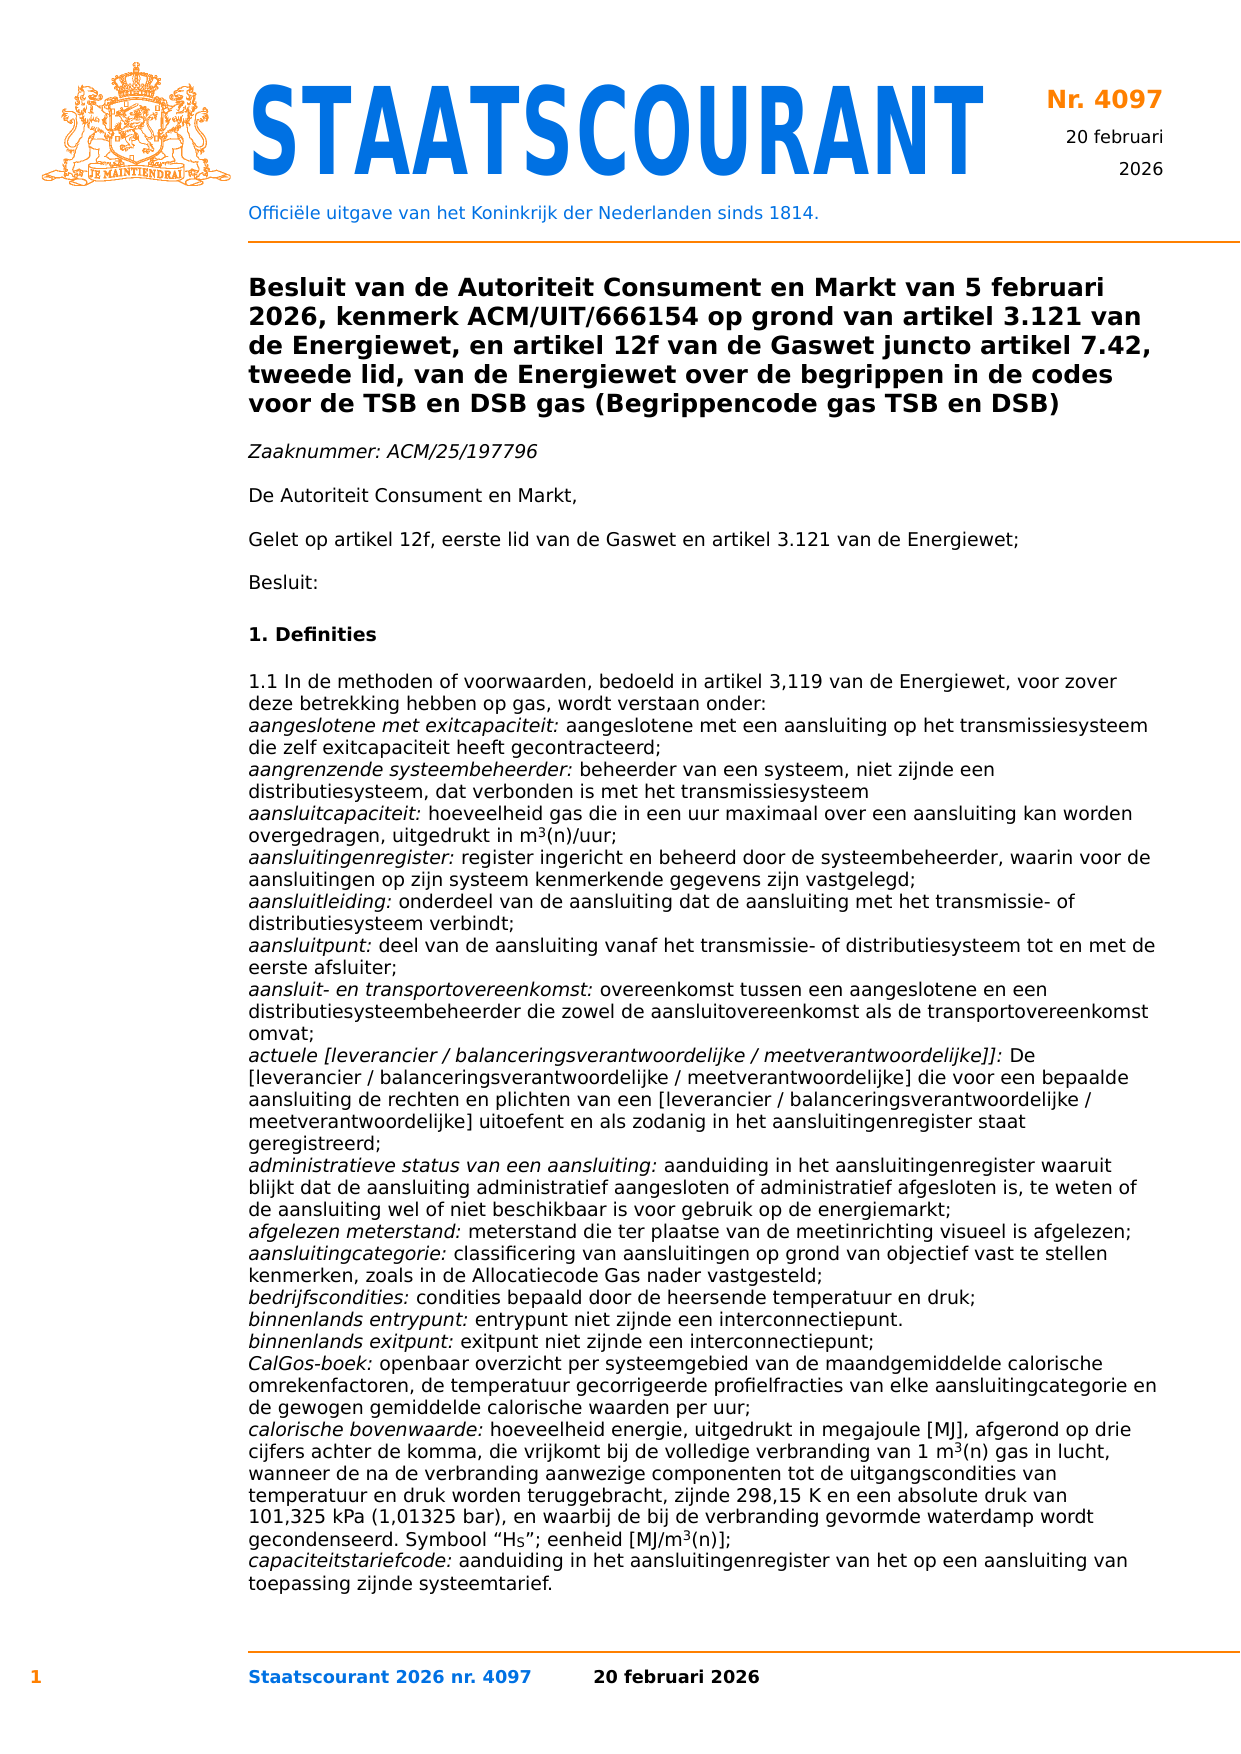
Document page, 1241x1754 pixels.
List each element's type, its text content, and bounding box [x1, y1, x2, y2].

table_cell 2026 [998, 153, 1240, 203]
subtitle Besluit van de Autoriteit Consument en Markt van 5 februari 2026, kenmerk ACM/UIT/666154 op grond van artikel 3.121 van de Energiewet, en artikel 12f van de Gaswet juncto artikel 7.42, tweede lid, van de Energiewet over de begrippen in de codes voor de TSB en DSB gas (Begrippencode gas TSB en DSB) [248, 273, 1163, 419]
text Besluit: [248, 572, 1163, 594]
text binnenlands exitpunt: exitpunt niet zijnde een interconnectiepunt; [248, 1331, 1163, 1353]
table_header STAATSCOURANT [248, 62, 998, 203]
table_header Nr. 4097 [998, 62, 1240, 121]
text De Autoriteit Consument en Markt, [248, 484, 1163, 507]
text aansluitpunt: deel van de aansluiting vanaf het transmissie- of distributiesysteem tot en met de eerste afsluiter; [248, 935, 1163, 979]
table_cell 20 februari [998, 121, 1240, 153]
text aangeslotene met exitcapaciteit: aangeslotene met een aansluiting op het transmissiesysteem die zelf exitcapaciteit heeft gecontracteerd; [248, 715, 1163, 759]
text calorische bovenwaarde: hoeveelheid energie, uitgedrukt in megajoule [MJ], afgerond op drie cijfers achter de komma, die vrijkomt bij de volledige verbranding van 1 m3(n) gas in lucht, wanneer de na de verbranding aanwezige componenten tot de uitgangscondities van temperatuur en druk worden teruggebracht, zijnde 298,15 K en een absolute druk van 101,325 kPa (1,01325 bar), en waarbij de bij de verbranding gevormde waterdamp wordt gecondenseerd. Symbool “HS”; eenheid [MJ/m3(n)]; [248, 1418, 1163, 1550]
text capaciteitstariefcode: aanduiding in het aansluitingenregister van het op een aansluiting van toepassing zijnde systeemtarief. [248, 1550, 1163, 1594]
text actuele [leverancier / balanceringsverantwoordelijke / meetverantwoordelijke]]: De [leverancier / balanceringsverantwoordelijke / meetverantwoordelijke] die voor een bepaalde aansluiting de rechten en plichten van een [leverancier / balanceringsverantwoordelijke / meetverantwoordelijke] uitoefent en als zodanig in het aansluitingenregister staat geregistreerd; [248, 1045, 1163, 1155]
text aansluitingcategorie: classificering van aansluitingen op grond van objectief vast te stellen kenmerken, zoals in de Allocatiecode Gas nader vastgesteld; [248, 1243, 1163, 1287]
subtitle 1. Definities [248, 624, 1163, 646]
text Gelet op artikel 12f, eerste lid van de Gaswet en artikel 3.121 van de Energiewet; [248, 528, 1163, 550]
text aansluitleiding: onderdeel van de aansluiting dat de aansluiting met het transmissie- of distributiesysteem verbindt; [248, 891, 1163, 935]
text CalGos-boek: openbaar overzicht per systeemgebied van de maandgemiddelde calorische omrekenfactoren, de temperatuur gecorrigeerde profielfracties van elke aansluitingcategorie en de gewogen gemiddelde calorische waarden per uur; [248, 1353, 1163, 1418]
table_cell Officiële uitgave van het Koninkrijk der Nederlanden sinds 1814. [248, 203, 1240, 241]
text afgelezen meterstand: meterstand die ter plaatse van de meetinrichting visueel is afgelezen; [248, 1221, 1163, 1243]
text aansluit- en transportovereenkomst: overeenkomst tussen een aangeslotene en een distributiesysteembeheerder die zowel de aansluitovereenkomst als de transportovereenkomst omvat; [248, 979, 1163, 1045]
text aangrenzende systeembeheerder: beheerder van een systeem, niet zijnde een distributiesysteem, dat verbonden is met het transmissiesysteem [248, 759, 1163, 803]
table_header [25, 62, 248, 241]
text administratieve status van een aansluiting: aanduiding in het aansluitingenregister waaruit blijkt dat de aansluiting administratief aangesloten of administratief afgesloten is, te weten of de aansluiting wel of niet beschikbaar is voor gebruik op de energiemarkt; [248, 1155, 1163, 1221]
text 1.1 In de methoden of voorwaarden, bedoeld in artikel 3,119 van de Energiewet, voor zover deze betrekking hebben op gas, wordt verstaan onder: [248, 671, 1163, 715]
text Zaaknummer: ACM/25/197796 [248, 441, 1163, 463]
text bedrijfscondities: condities bepaald door de heersende temperatuur en druk; [248, 1287, 1163, 1309]
picture [41, 62, 231, 186]
text aansluitingenregister: register ingericht en beheerd door de systeembeheerder, waarin voor de aansluitingen op zijn systeem kenmerkende gegevens zijn vastgelegd; [248, 847, 1163, 891]
text aansluitcapaciteit: hoeveelheid gas die in een uur maximaal over een aansluiting kan worden overgedragen, uitgedrukt in m3(n)/uur; [248, 803, 1163, 847]
text binnenlands entrypunt: entrypunt niet zijnde een interconnectiepunt. [248, 1309, 1163, 1331]
